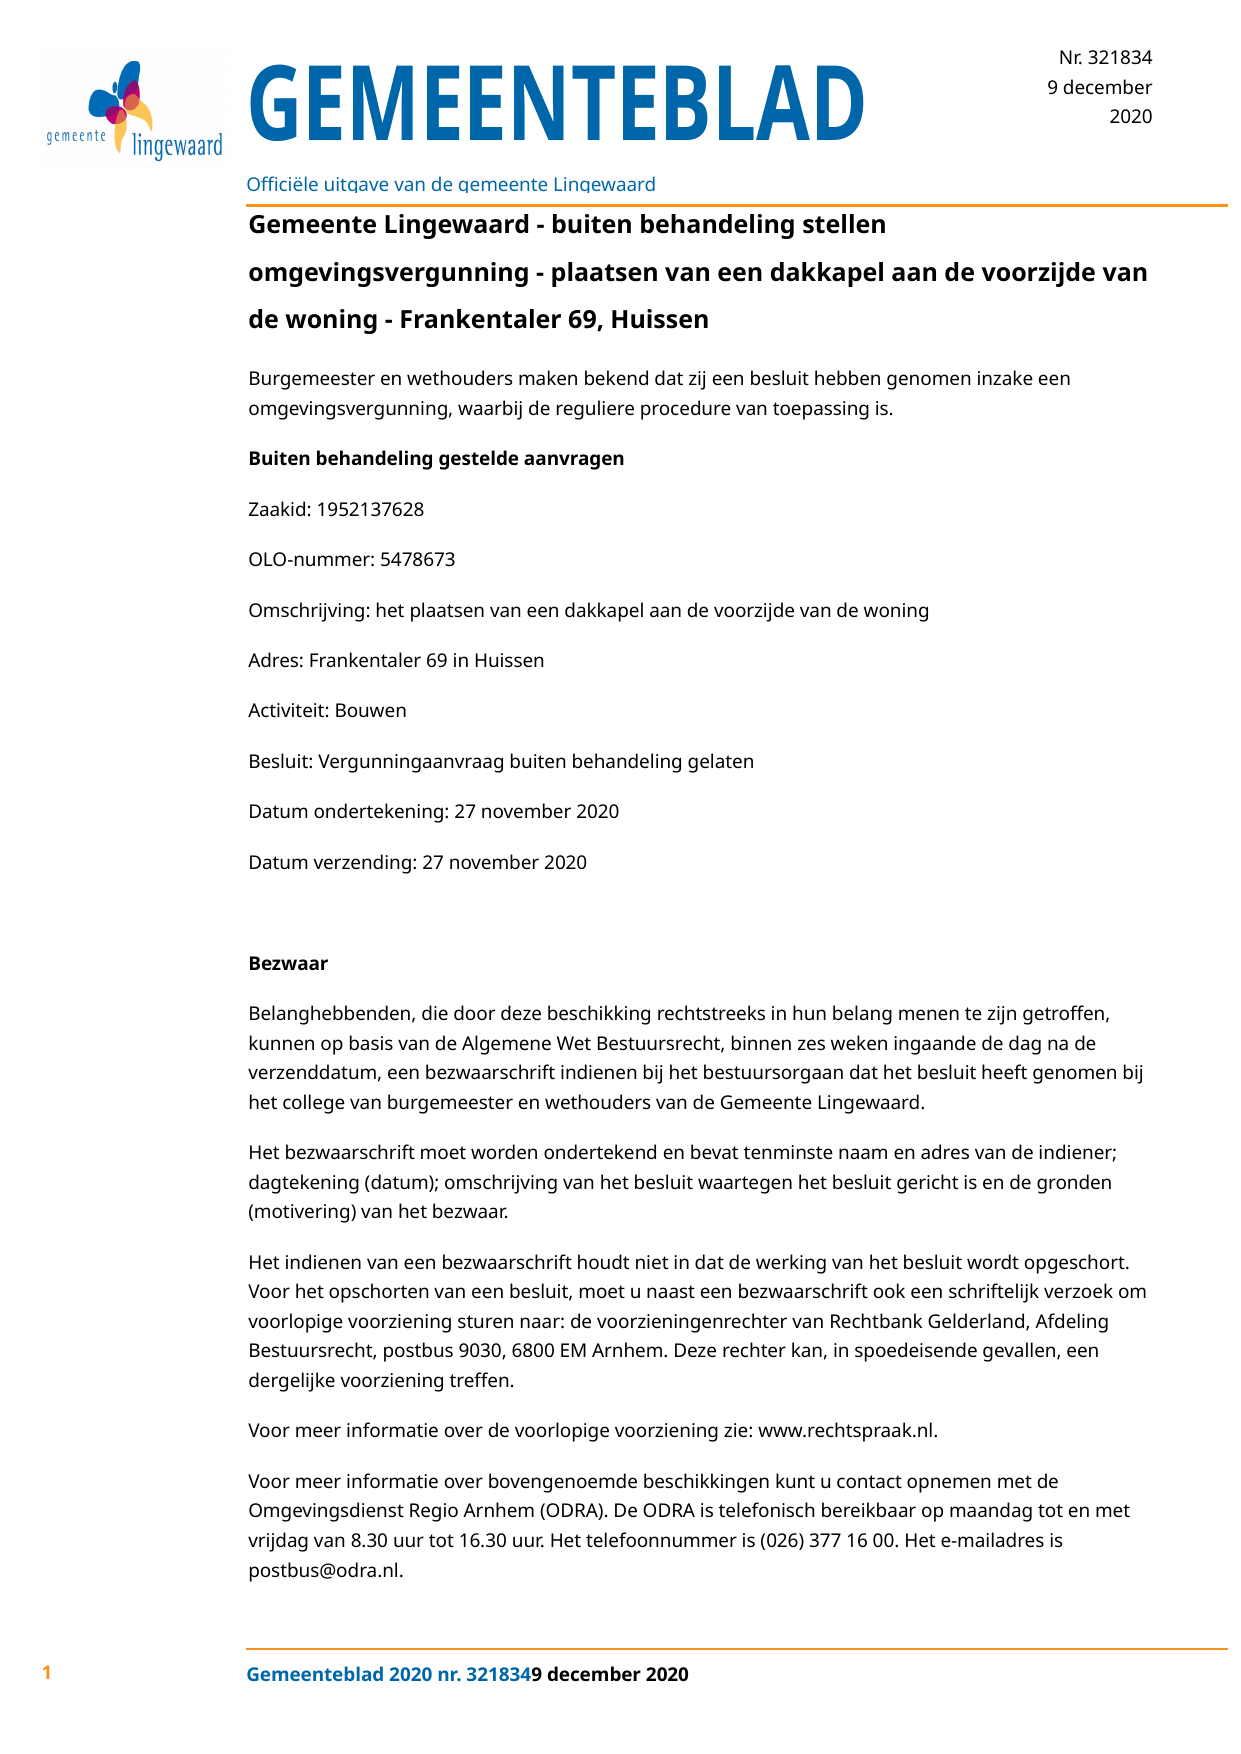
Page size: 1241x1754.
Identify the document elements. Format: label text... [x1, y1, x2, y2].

text Adres: Frankentaler 69 in Huissen [248, 647, 1152, 673]
text Het bezwaarschrift moet worden ondertekend en bevat tenminste naam en adres van de indiener; dagtekening (datum); omschrijving van het besluit waartegen het besluit gericht is en de gronden (motivering) van het bezwaar. [248, 1139, 1152, 1224]
text Burgemeester en wethouders maken bekend dat zij een besluit hebben genomen inzake een omgevingsvergunning, waarbij de reguliere procedure van toepassing is. [248, 366, 1152, 421]
text Voor meer informatie over de voorlopige voorziening zie: www.rechtspraak.nl. [248, 1418, 1152, 1443]
text Bezwaar [248, 950, 1152, 975]
text Buiten behandeling gestelde aanvragen [248, 446, 1152, 471]
text Voor meer informatie over bovengenoemde beschikkingen kunt u contact opnemen met de Omgevingsdienst Regio Arnhem (ODRA). De ODRA is telefonisch bereikbaar op maandag tot en met vrijdag van 8.30 uur tot 16.30 uur. Het telefoonnummer is (026) 377 16 00. Het e-mailadres is postbus@odra.nl. [248, 1468, 1152, 1582]
text Datum verzending: 27 november 2020 [248, 849, 1152, 874]
picture [41, 47, 231, 172]
text Belanghebbenden, die door deze beschikking rechtstreeks in hun belang menen te zijn getroffen, kunnen op basis van de Algemene Wet Bestuursrecht, binnen zes weken ingaande de dag na de verzenddatum, een bezwaarschrift indienen bij het bestuursorgaan dat het besluit heeft genomen bij het college van burgemeester en wethouders van de Gemeente Lingewaard. [248, 1000, 1152, 1114]
text Het indienen van een bezwaarschrift houdt niet in dat de werking van het besluit wordt opgeschort. Voor het opschorten van een besluit, moet u naast een bezwaarschrift ook een schriftelijk verzoek om voorlopige voorziening sturen naar: de voorzieningenrechter van Rechtbank Gelderland, Afdeling Bestuursrecht, postbus 9030, 6800 EM Arnhem. Deze rechter kan, in spoedeisende gevallen, een dergelijke voorziening treffen. [248, 1249, 1152, 1393]
text Besluit: Vergunningaanvraag buiten behandeling gelaten [248, 748, 1152, 774]
text Zaakid: 1952137628 [248, 496, 1152, 522]
text Gemeente Lingewaard - buiten behandeling stellen omgevingsvergunning - plaatsen van een dakkapel aan de voorzijde van de woning - Frankentaler 69, Huissen [248, 207, 1152, 336]
text Activiteit: Bouwen [248, 698, 1152, 723]
text OLO-nummer: 5478673 [248, 546, 1152, 572]
text Datum ondertekening: 27 november 2020 [248, 798, 1152, 824]
text Omschrijving: het plaatsen van een dakkapel aan de voorzijde van de woning [248, 597, 1152, 622]
